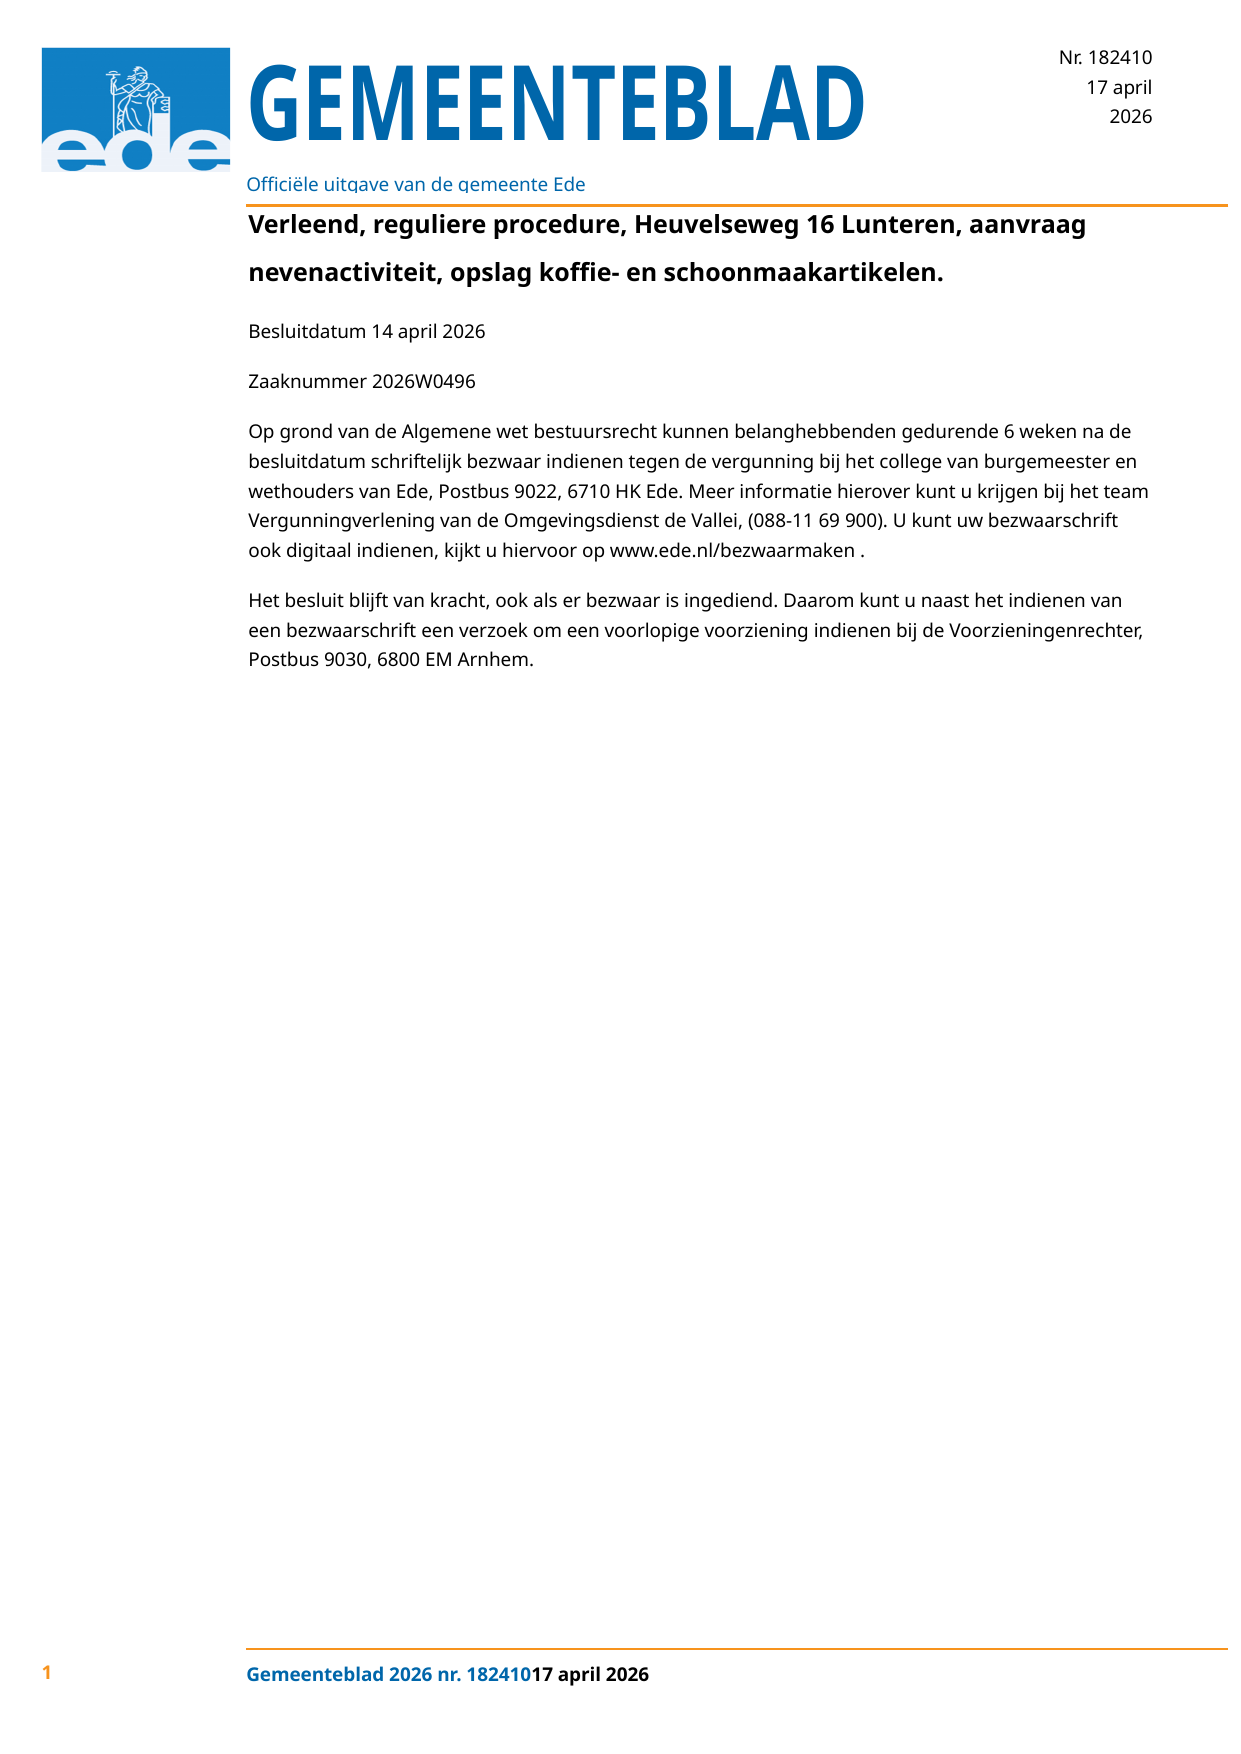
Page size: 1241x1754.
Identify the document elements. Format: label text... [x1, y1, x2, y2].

text Zaaknummer 2026W0496 [248, 368, 1152, 394]
text Verleend, reguliere procedure, Heuvelseweg 16 Lunteren, aanvraag nevenactiviteit, opslag koffie- en schoonmaakartikelen. [248, 207, 1152, 288]
text Besluitdatum 14 april 2026 [248, 318, 1152, 344]
picture [41, 47, 231, 172]
text Op grond van de Algemene wet bestuursrecht kunnen belanghebbenden gedurende 6 weken na de besluitdatum schriftelijk bezwaar indienen tegen de vergunning bij het college van burgemeester en wethouders van Ede, Postbus 9022, 6710 HK Ede. Meer informatie hierover kunt u krijgen bij het team Vergunningverlening van de Omgevingsdienst de Vallei, (088-11 69 900). U kunt uw bezwaarschrift ook digitaal indienen, kijkt u hiervoor op www.ede.nl/bezwaarmaken . [248, 419, 1152, 563]
text Het besluit blijft van kracht, ook als er bezwaar is ingediend. Daarom kunt u naast het indienen van een bezwaarschrift een verzoek om een voorlopige voorziening indienen bij de Voorzieningenrechter, Postbus 9030, 6800 EM Arnhem. [248, 587, 1152, 672]
